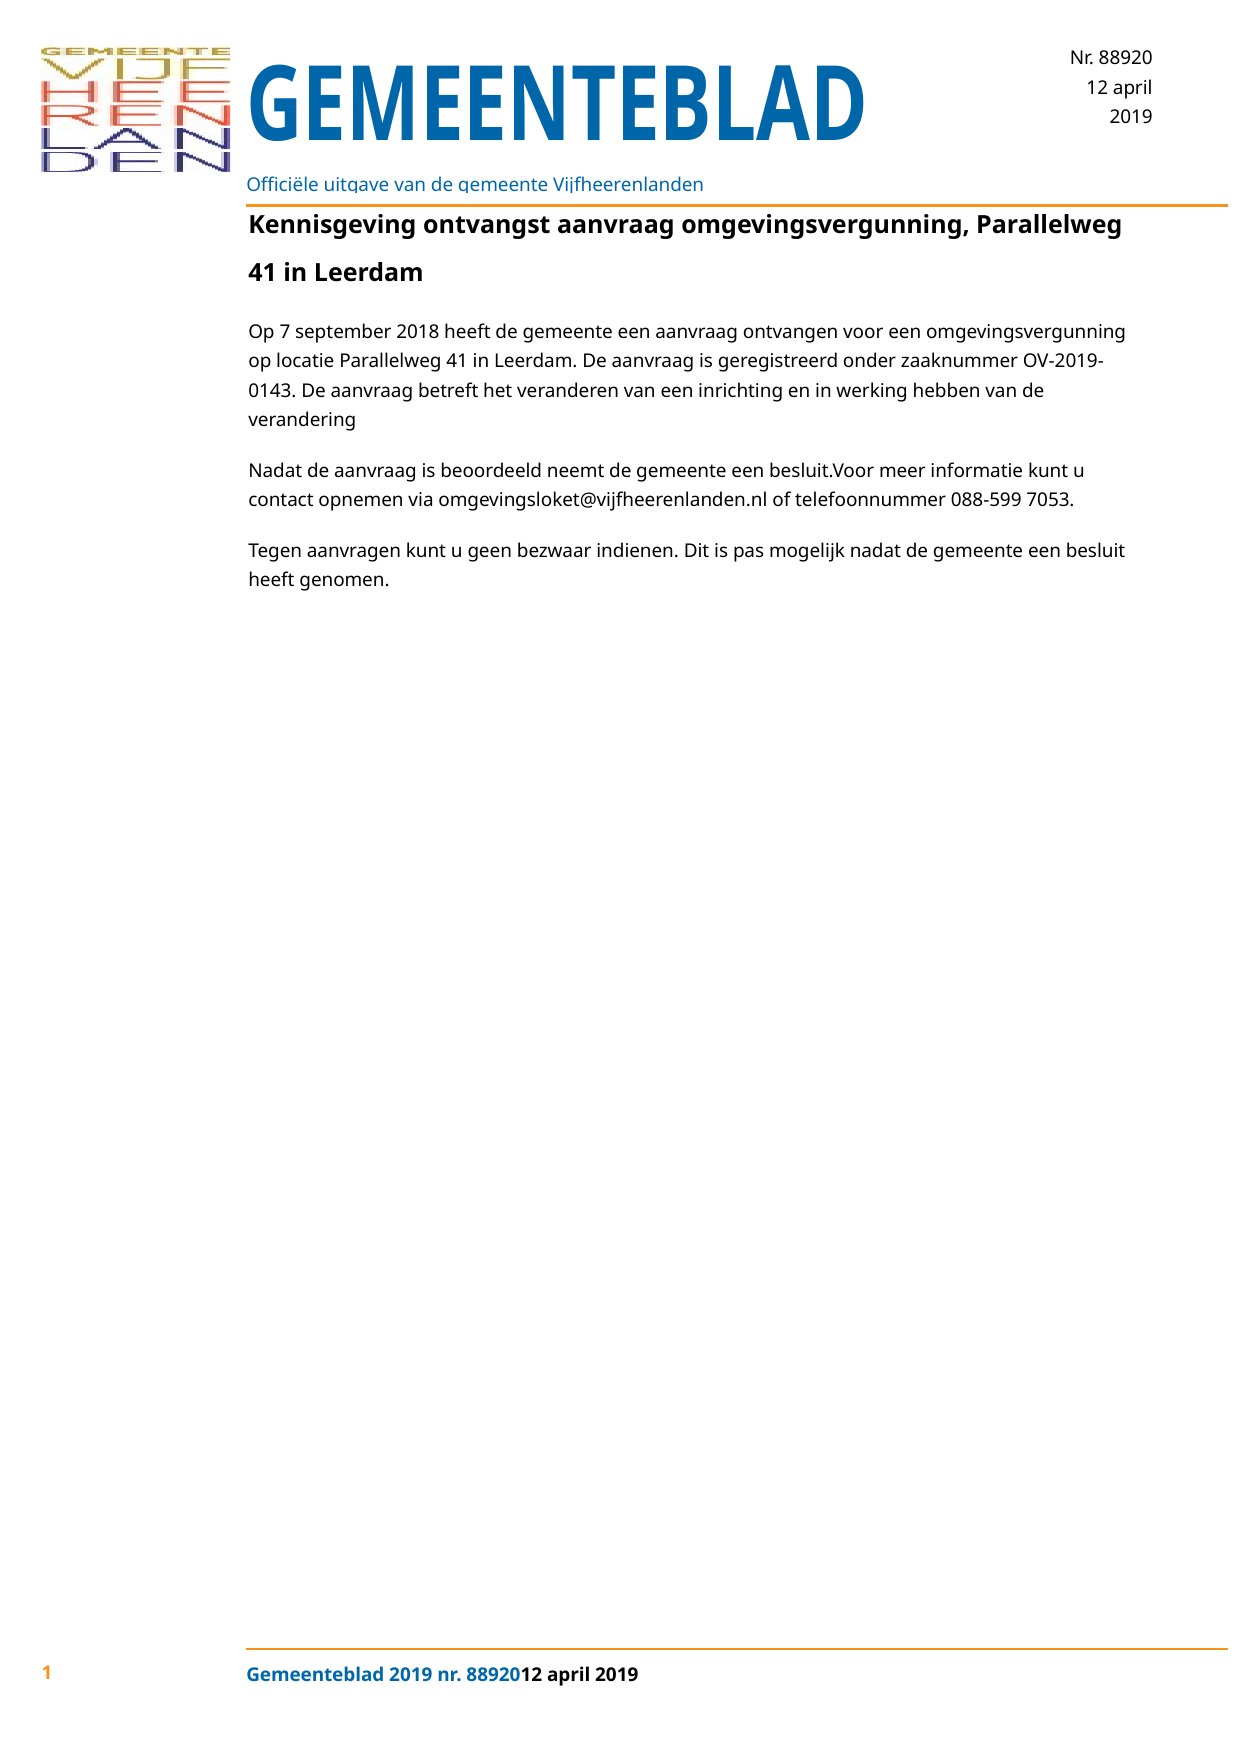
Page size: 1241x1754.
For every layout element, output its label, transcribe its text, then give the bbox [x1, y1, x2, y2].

text Kennisgeving ontvangst aanvraag omgevingsvergunning, Parallelweg 41 in Leerdam [248, 207, 1152, 288]
picture [41, 47, 231, 172]
text Op 7 september 2018 heeft de gemeente een aanvraag ontvangen voor een omgevingsvergunning op locatie Parallelweg 41 in Leerdam. De aanvraag is geregistreerd onder zaaknummer OV-2019-0143. De aanvraag betreft het veranderen van een inrichting en in werking hebben van de verandering [248, 318, 1152, 432]
text Nadat de aanvraag is beoordeeld neemt de gemeente een besluit.Voor meer informatie kunt u contact opnemen via omgevingsloket@vijfheerenlanden.nl of telefoonnummer 088-599 7053. [248, 457, 1152, 512]
text Tegen aanvragen kunt u geen bezwaar indienen. Dit is pas mogelijk nadat de gemeente een besluit heeft genomen. [248, 537, 1152, 592]
